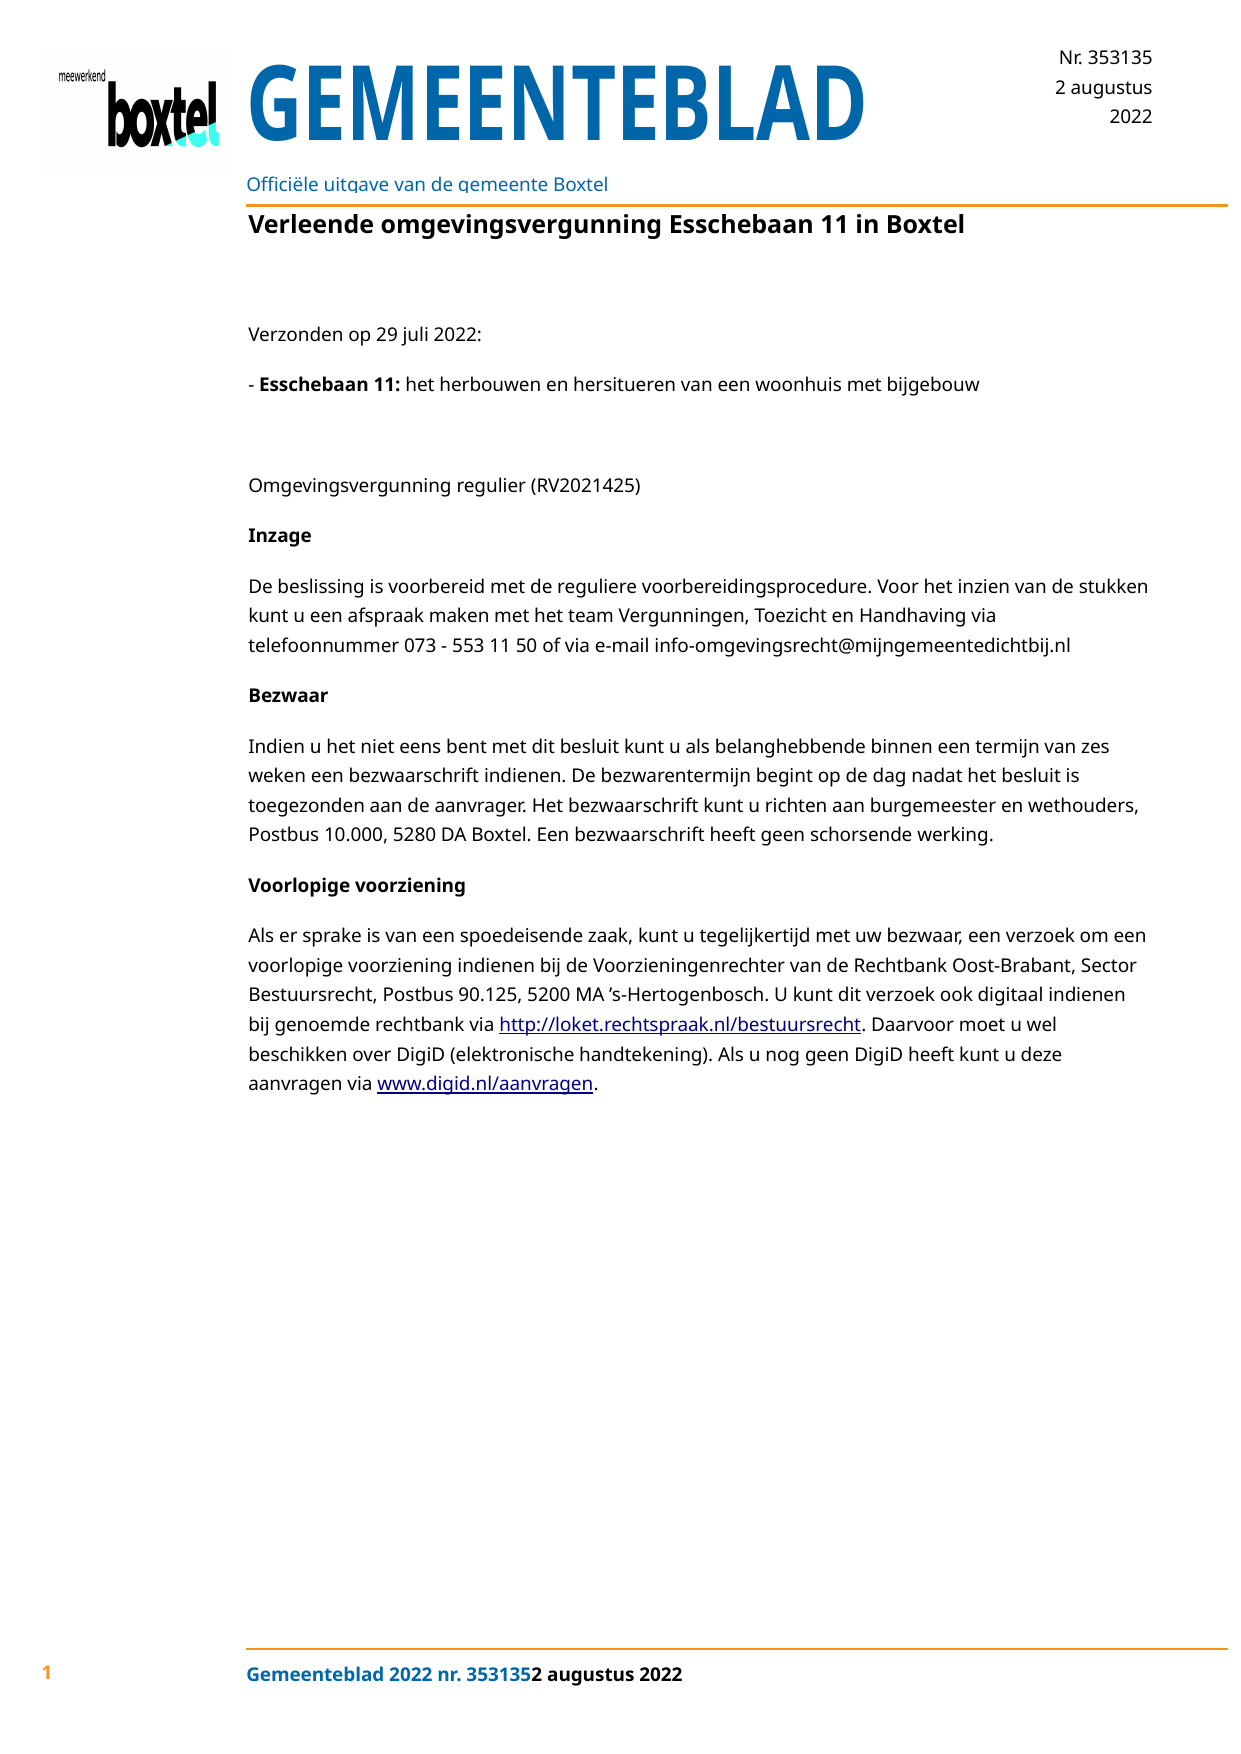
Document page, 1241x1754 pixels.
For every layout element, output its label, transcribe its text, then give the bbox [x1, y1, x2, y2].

text Verleende omgevingsvergunning Esschebaan 11 in Boxtel [248, 207, 1152, 241]
text De beslissing is voorbereid met de reguliere voorbereidingsprocedure. Voor het inzien van de stukken kunt u een afspraak maken met het team Vergunningen, Toezicht en Handhaving via telefoonnummer 073 - 553 11 50 of via e-mail info-omgevingsrecht@mijngemeentedichtbij.nl [248, 573, 1152, 658]
picture [41, 47, 231, 172]
text Bezwaar [248, 682, 1152, 708]
text Omgevingsvergunning regulier (RV2021425) [248, 472, 1152, 498]
text - Esschebaan 11: het herbouwen en hersitueren van een woonhuis met bijgebouw [248, 371, 1152, 397]
text Indien u het niet eens bent met dit besluit kunt u als belanghebbende binnen een termijn van zes weken een bezwaarschrift indienen. De bezwarentermijn begint op de dag nadat het besluit is toegezonden aan de aanvrager. Het bezwaarschrift kunt u richten aan burgemeester en wethouders, Postbus 10.000, 5280 DA Boxtel. Een bezwaarschrift heeft geen schorsende werking. [248, 733, 1152, 847]
text Voorlopige voorziening [248, 872, 1152, 898]
text Verzonden op 29 juli 2022: [248, 321, 1152, 346]
text Inzage [248, 522, 1152, 548]
text Als er sprake is van een spoedeisende zaak, kunt u tegelijkertijd met uw bezwaar, een verzoek om een voorlopige voorziening indienen bij de Voorzieningenrechter van de Rechtbank Oost-Brabant, Sector Bestuursrecht, Postbus 90.125, 5200 MA ’s-Hertogenbosch. U kunt dit verzoek ook digitaal indienen bij genoemde rechtbank via http://loket.rechtspraak.nl/bestuursrecht. Daarvoor moet u wel beschikken over DigiD (elektronische handtekening). Als u nog geen DigiD heeft kunt u deze aanvragen via www.digid.nl/aanvragen. [248, 922, 1152, 1096]
